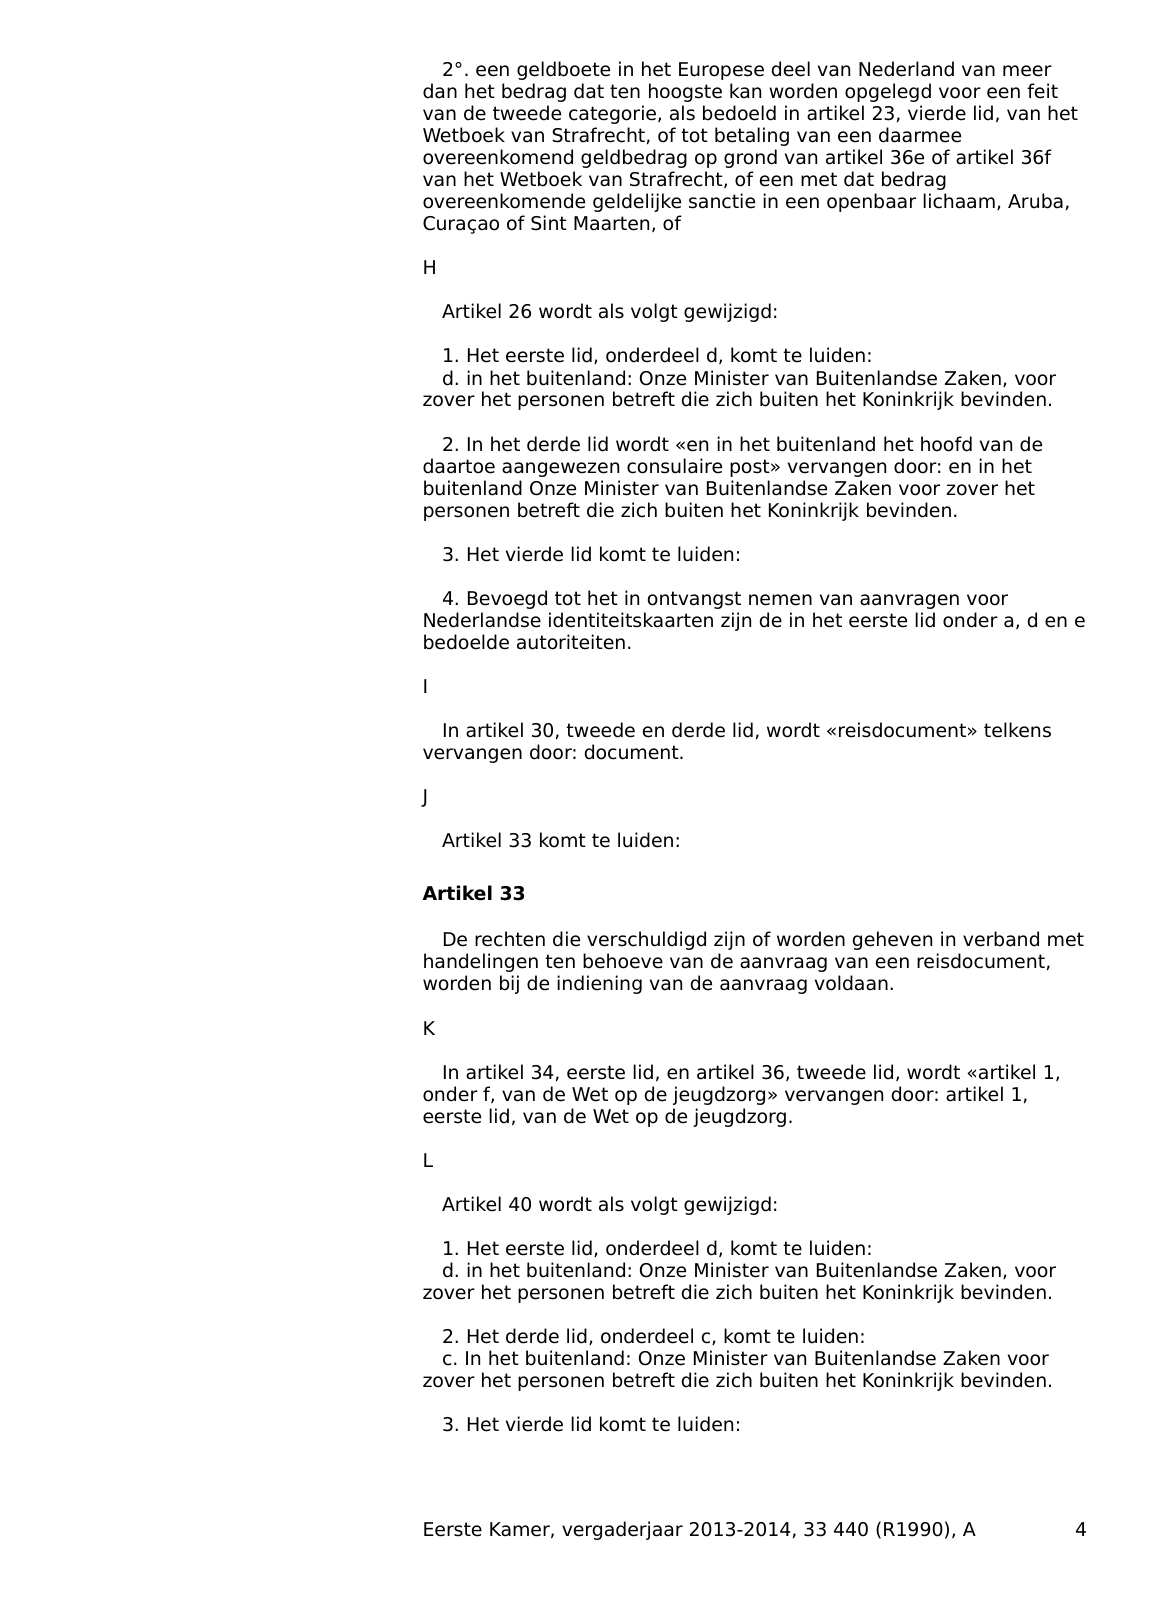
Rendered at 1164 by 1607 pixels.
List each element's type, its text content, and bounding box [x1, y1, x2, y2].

text I [422, 676, 1087, 698]
text De rechten die verschuldigd zijn of worden geheven in verband met handelingen ten behoeve van de aanvraag van een reisdocument, worden bij de indiening van de aanvraag voldaan. [422, 929, 1087, 995]
text 2. Het derde lid, onderdeel c, komt te luiden: [422, 1326, 1087, 1348]
text d. in het buitenland: Onze Minister van Buitenlandse Zaken, voor zover het personen betreft die zich buiten het Koninkrijk bevinden. [422, 367, 1087, 411]
text 2°. een geldboete in het Europese deel van Nederland van meer dan het bedrag dat ten hoogste kan worden opgelegd voor een feit van de tweede categorie, als bedoeld in artikel 23, vierde lid, van het Wetboek van Strafrecht, of tot betaling van een daarmee overeenkomend geldbedrag op grond van artikel 36e of artikel 36f van het Wetboek van Strafrecht, of een met dat bedrag overeenkomende geldelijke sanctie in een openbaar lichaam, Aruba, Curaçao of Sint Maarten, of [422, 59, 1087, 235]
text L [422, 1150, 1087, 1172]
text 1. Het eerste lid, onderdeel d, komt te luiden: [422, 1238, 1087, 1260]
text c. In het buitenland: Onze Minister van Buitenlandse Zaken voor zover het personen betreft die zich buiten het Koninkrijk bevinden. [422, 1348, 1087, 1392]
text 4. Bevoegd tot het in ontvangst nemen van aanvragen voor Nederlandse identiteitskaarten zijn de in het eerste lid onder a, d en e bedoelde autoriteiten. [422, 588, 1087, 654]
text In artikel 34, eerste lid, en artikel 36, tweede lid, wordt «artikel 1, onder f, van de Wet op de jeugdzorg» vervangen door: artikel 1, eerste lid, van de Wet op de jeugdzorg. [422, 1062, 1087, 1128]
text d. in het buitenland: Onze Minister van Buitenlandse Zaken, voor zover het personen betreft die zich buiten het Koninkrijk bevinden. [422, 1260, 1087, 1304]
text 3. Het vierde lid komt te luiden: [422, 544, 1087, 566]
text 1. Het eerste lid, onderdeel d, komt te luiden: [422, 345, 1087, 367]
subtitle Artikel 33 [422, 882, 1087, 904]
text Artikel 33 komt te luiden: [422, 830, 1087, 852]
text K [422, 1017, 1087, 1039]
text 3. Het vierde lid komt te luiden: [422, 1414, 1087, 1436]
text 2. In het derde lid wordt «en in het buitenland het hoofd van de daartoe aangewezen consulaire post» vervangen door: en in het buitenland Onze Minister van Buitenlandse Zaken voor zover het personen betreft die zich buiten het Koninkrijk bevinden. [422, 433, 1087, 521]
text H [422, 257, 1087, 279]
text In artikel 30, tweede en derde lid, wordt «reisdocument» telkens vervangen door: document. [422, 720, 1087, 764]
text Artikel 26 wordt als volgt gewijzigd: [422, 301, 1087, 323]
text J [422, 786, 1087, 808]
text Artikel 40 wordt als volgt gewijzigd: [422, 1194, 1087, 1216]
